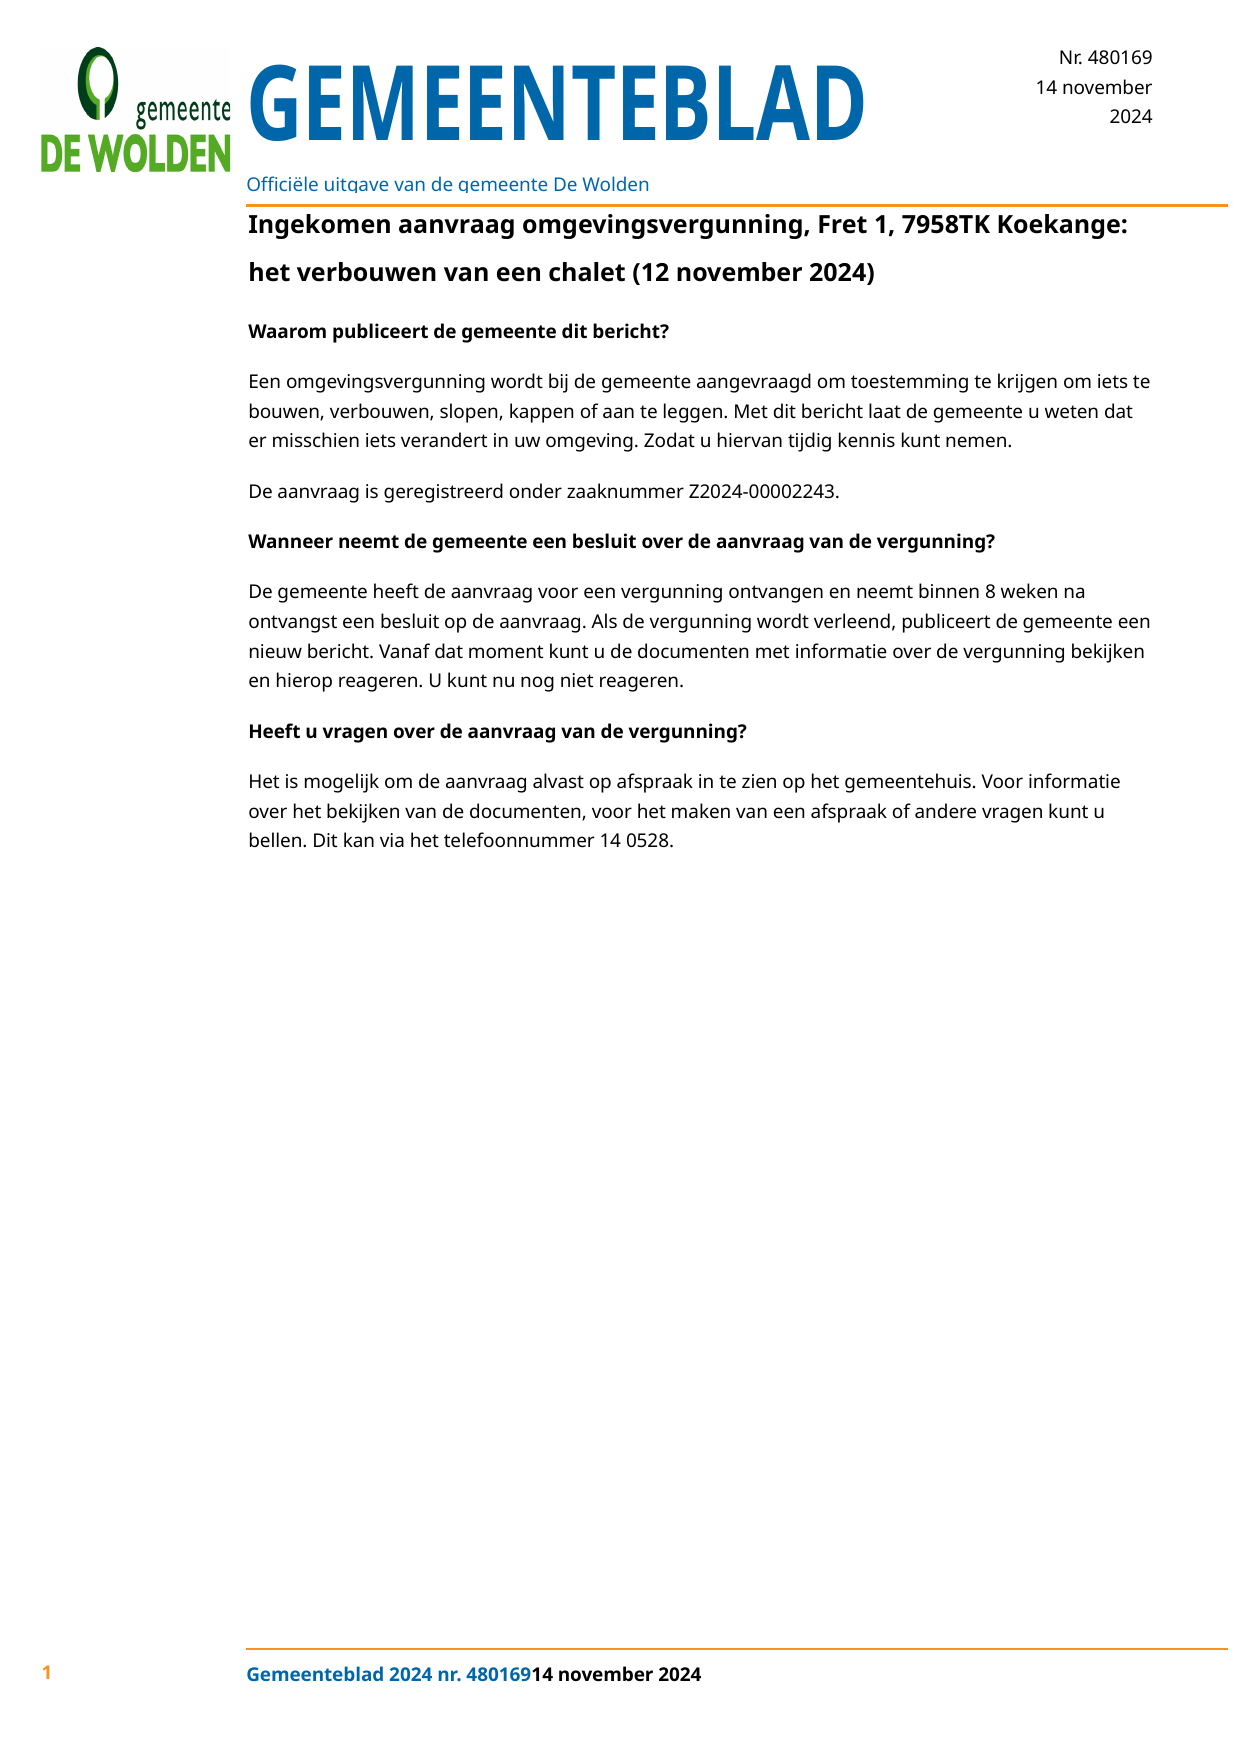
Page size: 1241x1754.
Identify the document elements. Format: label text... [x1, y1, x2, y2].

text De gemeente heeft de aanvraag voor een vergunning ontvangen en neemt binnen 8 weken na ontvangst een besluit op de aanvraag. Als de vergunning wordt verleend, publiceert de gemeente een nieuw bericht. Vanaf dat moment kunt u de documenten met informatie over de vergunning bekijken en hierop reageren. U kunt nu nog niet reageren. [248, 579, 1152, 693]
text Het is mogelijk om de aanvraag alvast op afspraak in te zien op het gemeentehuis. Voor informatie over het bekijken van de documenten, voor het maken van een afspraak of andere vragen kunt u bellen. Dit kan via het telefoonnummer 14 0528. [248, 768, 1152, 853]
text De aanvraag is geregistreerd onder zaaknummer Z2024-00002243. [248, 478, 1152, 504]
text Een omgevingsvergunning wordt bij de gemeente aangevraagd om toestemming te krijgen om iets te bouwen, verbouwen, slopen, kappen of aan te leggen. Met dit bericht laat de gemeente u weten dat er misschien iets verandert in uw omgeving. Zodat u hiervan tijdig kennis kunt nemen. [248, 368, 1152, 453]
text Heeft u vragen over de aanvraag van de vergunning? [248, 718, 1152, 744]
picture [41, 47, 231, 172]
text Waarom publiceert de gemeente dit bericht? [248, 318, 1152, 344]
text Ingekomen aanvraag omgevingsvergunning, Fret 1, 7958TK Koekange: het verbouwen van een chalet (12 november 2024) [248, 207, 1152, 288]
text Wanneer neemt de gemeente een besluit over de aanvraag van de vergunning? [248, 528, 1152, 554]
